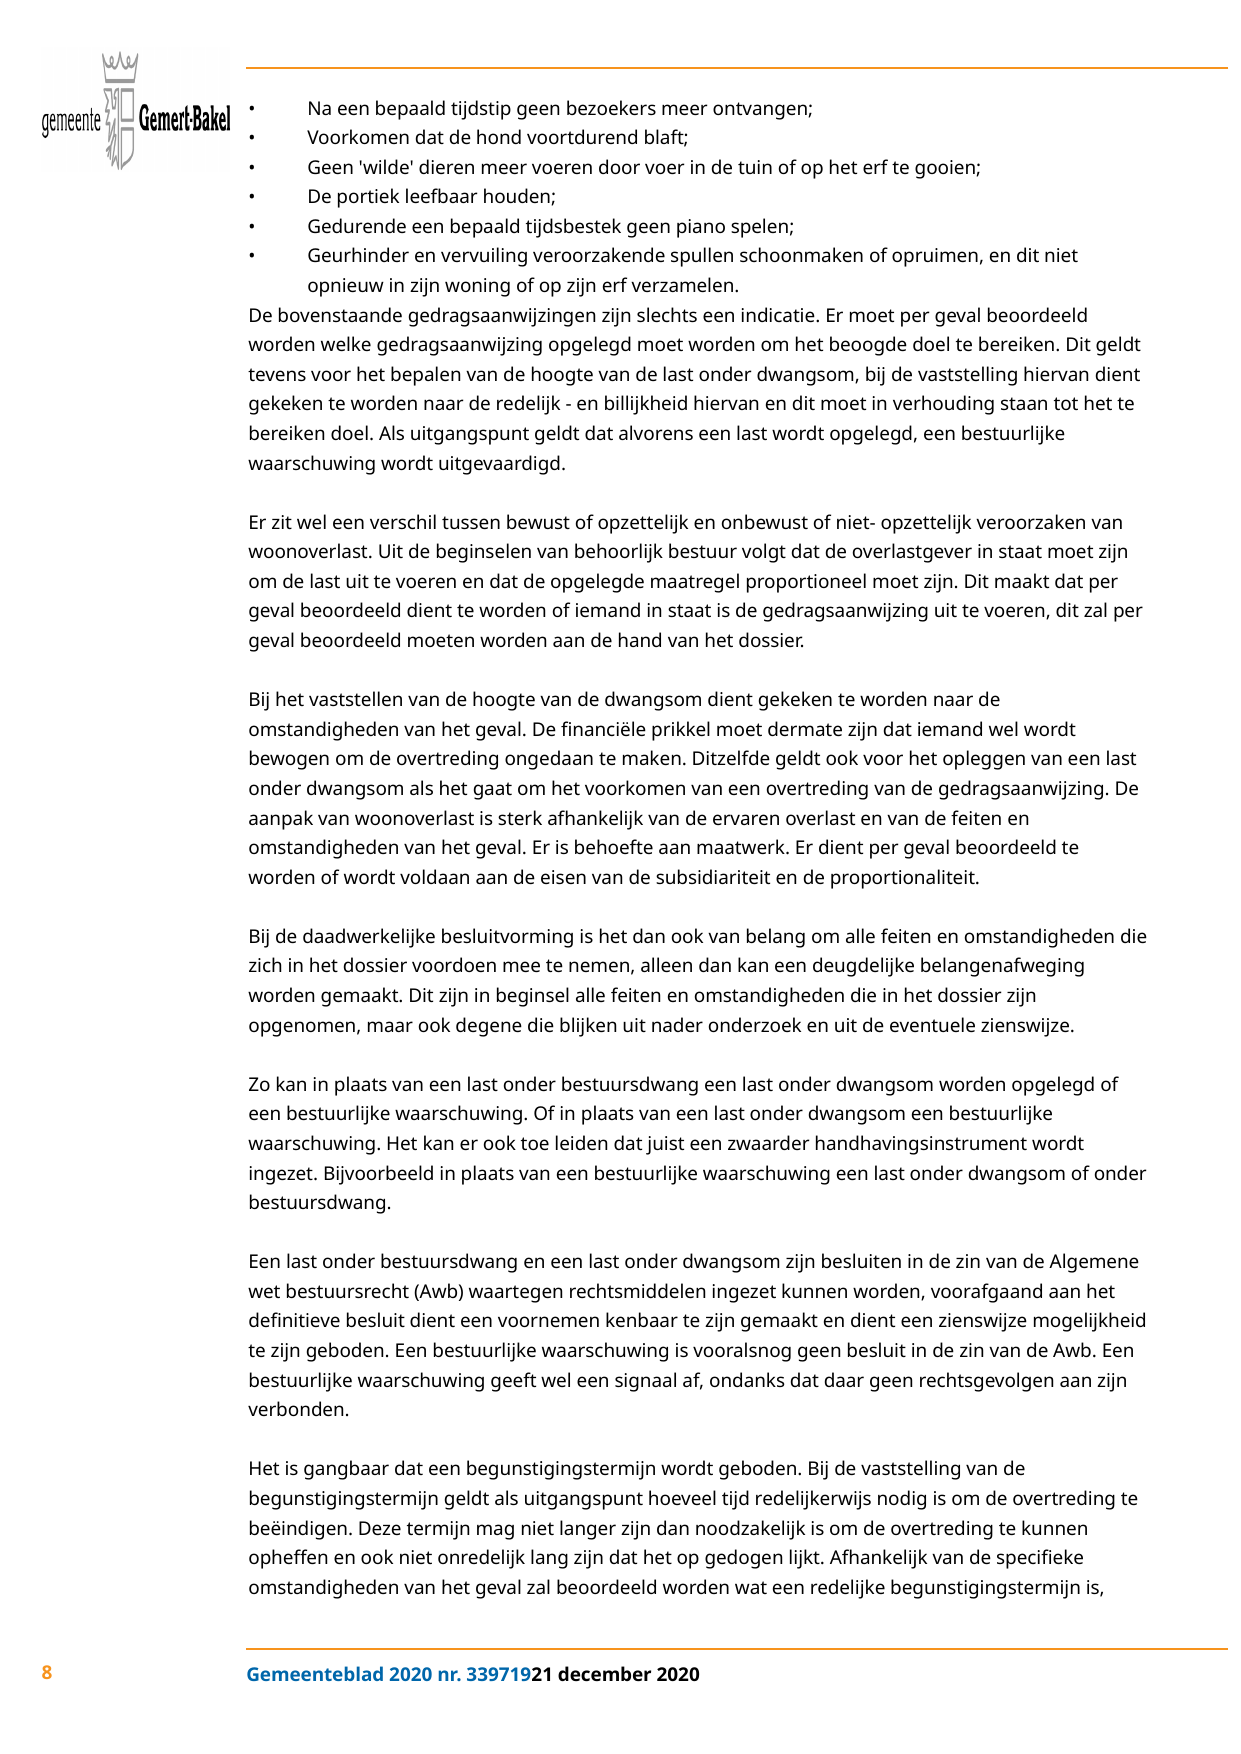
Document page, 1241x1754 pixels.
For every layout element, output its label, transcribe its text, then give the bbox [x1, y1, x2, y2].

text Een last onder bestuursdwang en een last onder dwangsom zijn besluiten in de zin van de Algemene wet bestuursrecht (Awb) waartegen rechtsmiddelen ingezet kunnen worden, voorafgaand aan het definitieve besluit dient een voornemen kenbaar te zijn gemaakt en dient een zienswijze mogelijkheid te zijn geboden. Een bestuurlijke waarschuwing is vooralsnog geen besluit in de zin van de Awb. Een bestuurlijke waarschuwing geeft wel een signaal af, ondanks dat daar geen rechtsgevolgen aan zijn verbonden. [248, 1248, 1152, 1422]
list De portiek leefbaar houden; [248, 183, 1152, 209]
list Voorkomen dat de hond voortdurend blaft; [248, 124, 1152, 150]
text Bij het vaststellen van de hoogte van de dwangsom dient gekeken te worden naar de omstandigheden van het geval. De financiële prikkel moet dermate zijn dat iemand wel wordt bewogen om de overtreding ongedaan te maken. Ditzelfde geldt ook voor het opleggen van een last onder dwangsom als het gaat om het voorkomen van een overtreding van de gedragsaanwijzing. De aanpak van woonoverlast is sterk afhankelijk van de ervaren overlast en van de feiten en omstandigheden van het geval. Er is behoefte aan maatwerk. Er dient per geval beoordeeld te worden of wordt voldaan aan de eisen van de subsidiariteit en de proportionaliteit. [248, 686, 1152, 890]
text De bovenstaande gedragsaanwijzingen zijn slechts een indicatie. Er moet per geval beoordeeld worden welke gedragsaanwijzing opgelegd moet worden om het beoogde doel te bereiken. Dit geldt tevens voor het bepalen van de hoogte van de last onder dwangsom, bij de vaststelling hiervan dient gekeken te worden naar de redelijk - en billijkheid hiervan en dit moet in verhouding staan tot het te bereiken doel. Als uitgangspunt geldt dat alvorens een last wordt opgelegd, een bestuurlijke waarschuwing wordt uitgevaardigd. [248, 302, 1152, 476]
list Na een bepaald tijdstip geen bezoekers meer ontvangen; [248, 95, 1152, 121]
list Geurhinder en vervuiling veroorzakende spullen schoonmaken of opruimen, en dit niet opnieuw in zijn woning of op zijn erf verzamelen. [248, 243, 1152, 298]
text Zo kan in plaats van een last onder bestuursdwang een last onder dwangsom worden opgelegd of een bestuurlijke waarschuwing. Of in plaats van een last onder dwangsom een bestuurlijke waarschuwing. Het kan er ook toe leiden dat juist een zwaarder handhavingsinstrument wordt ingezet. Bijvoorbeeld in plaats van een bestuurlijke waarschuwing een last onder dwangsom of onder bestuursdwang. [248, 1071, 1152, 1215]
text Er zit wel een verschil tussen bewust of opzettelijk en onbewust of niet- opzettelijk veroorzaken van woonoverlast. Uit de beginselen van behoorlijk bestuur volgt dat de overlastgever in staat moet zijn om de last uit te voeren en dat de opgelegde maatregel proportioneel moet zijn. Dit maakt dat per geval beoordeeld dient te worden of iemand in staat is de gedragsaanwijzing uit te voeren, dit zal per geval beoordeeld moeten worden aan de hand van het dossier. [248, 509, 1152, 653]
list Gedurende een bepaald tijdsbestek geen piano spelen; [248, 213, 1152, 239]
list Geen 'wilde' dieren meer voeren door voer in de tuin of op het erf te gooien; [248, 154, 1152, 180]
text Het is gangbaar dat een begunstigingstermijn wordt geboden. Bij de vaststelling van de begunstigingstermijn geldt als uitgangspunt hoeveel tijd redelijkerwijs nodig is om de overtreding te beëindigen. Deze termijn mag niet langer zijn dan noodzakelijk is om de overtreding te kunnen opheffen en ook niet onredelijk lang zijn dat het op gedogen lijkt. Afhankelijk van de specifieke omstandigheden van het geval zal beoordeeld worden wat een redelijke begunstigingstermijn is, [248, 1456, 1152, 1600]
text Bij de daadwerkelijke besluitvorming is het dan ook van belang om alle feiten en omstandigheden die zich in het dossier voordoen mee te nemen, alleen dan kan een deugdelijke belangenafweging worden gemaakt. Dit zijn in beginsel alle feiten en omstandigheden die in het dossier zijn opgenomen, maar ook degene die blijken uit nader onderzoek en uit de eventuele zienswijze. [248, 923, 1152, 1038]
picture [41, 47, 231, 172]
